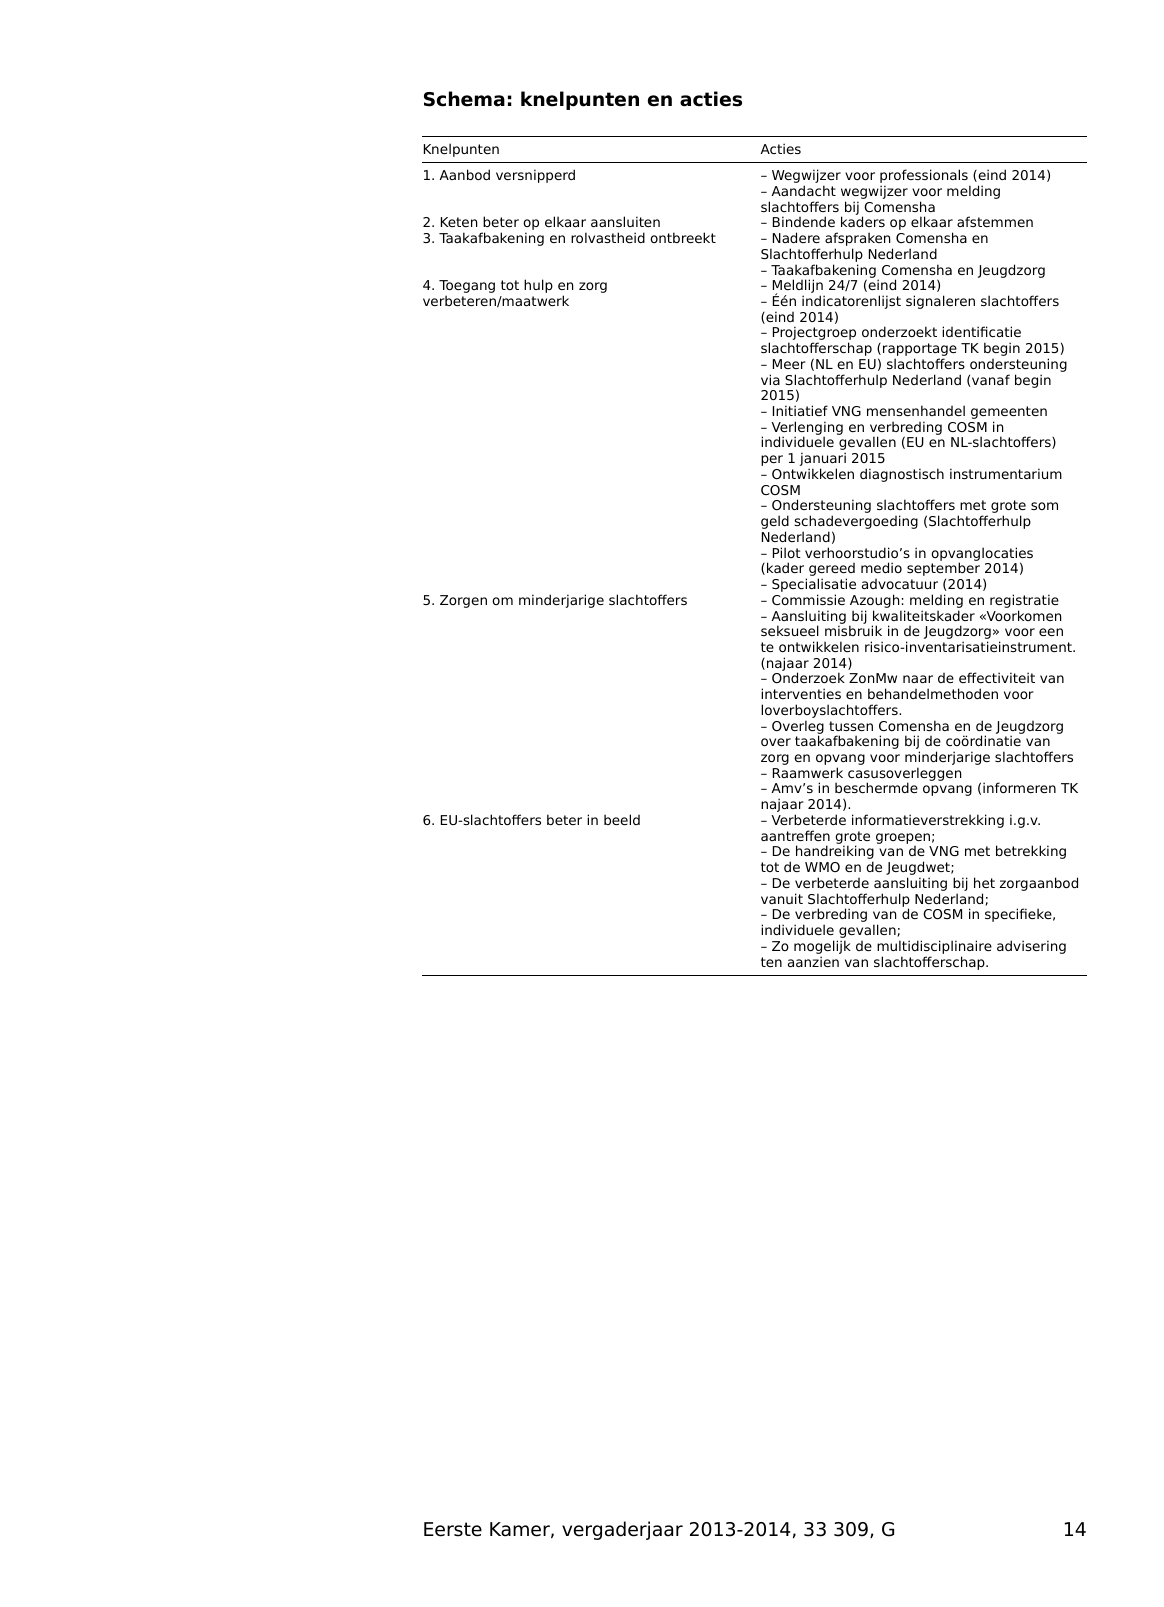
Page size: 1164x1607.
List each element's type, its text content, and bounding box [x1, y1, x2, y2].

table_cell – Meldlijn 24/7 (eind 2014) – Één indicatorenlijst signaleren slachtoffers (eind 2014) – Projectgroep onderzoekt identificatie slachtofferschap (rapportage TK begin 2015) – Meer (NL en EU) slachtoffers ondersteuning via Slachtofferhulp Nederland (vanaf begin 2015) – Initiatief VNG mensenhandel gemeenten – Verlenging en verbreding COSM in individuele gevallen (EU en NL-slachtoffers) per 1 januari 2015 – Ontwikkelen diagnostisch instrumentarium COSM – Ondersteuning slachtoffers met grote som geld schadevergoeding (Slachtofferhulp Nederland) – Pilot verhoorstudio’s in opvanglocaties (kader gereed medio september 2014) – Specialisatie advocatuur (2014) [754, 278, 1087, 593]
table_cell 6. EU-slachtoffers beter in beeld [422, 813, 754, 975]
table_cell – Commissie Azough: melding en registratie – Aansluiting bij kwaliteitskader «Voorkomen seksueel misbruik in de Jeugdzorg» voor een te ontwikkelen risico-inventarisatieinstrument. (najaar 2014) – Onderzoek ZonMw naar de effectiviteit van interventies en behandelmethoden voor loverboyslachtoffers. – Overleg tussen Comensha en de Jeugdzorg over taakafbakening bij de coördinatie van zorg en opvang voor minderjarige slachtoffers – Raamwerk casusoverleggen – Amv’s in beschermde opvang (informeren TK najaar 2014). [754, 593, 1087, 813]
table_cell 5. Zorgen om minderjarige slachtoffers [422, 593, 754, 813]
table_header Acties [754, 137, 1087, 162]
subtitle Schema: knelpunten en acties [422, 89, 1087, 111]
table_header Knelpunten [422, 137, 754, 162]
table_cell – Nadere afspraken Comensha en Slachtofferhulp Nederland – Taakafbakening Comensha en Jeugdzorg [754, 231, 1087, 278]
table_cell – Verbeterde informatieverstrekking i.g.v. aantreffen grote groepen; – De handreiking van de VNG met betrekking tot de WMO en de Jeugdwet; – De verbeterde aansluiting bij het zorgaanbod vanuit Slachtofferhulp Nederland; – De verbreding van de COSM in specifieke, individuele gevallen; – Zo mogelijk de multidisciplinaire advisering ten aanzien van slachtofferschap. [754, 813, 1087, 975]
table_cell – Bindende kaders op elkaar afstemmen [754, 215, 1087, 231]
table_cell 3. Taakafbakening en rolvastheid ontbreekt [422, 231, 754, 278]
table_cell 2. Keten beter op elkaar aansluiten [422, 215, 754, 231]
table_cell 4. Toegang tot hulp en zorg verbeteren/maatwerk [422, 278, 754, 593]
table_cell 1. Aanbod versnipperd [422, 163, 754, 215]
table_cell – Wegwijzer voor professionals (eind 2014) – Aandacht wegwijzer voor melding slachtoffers bij Comensha [754, 163, 1087, 215]
